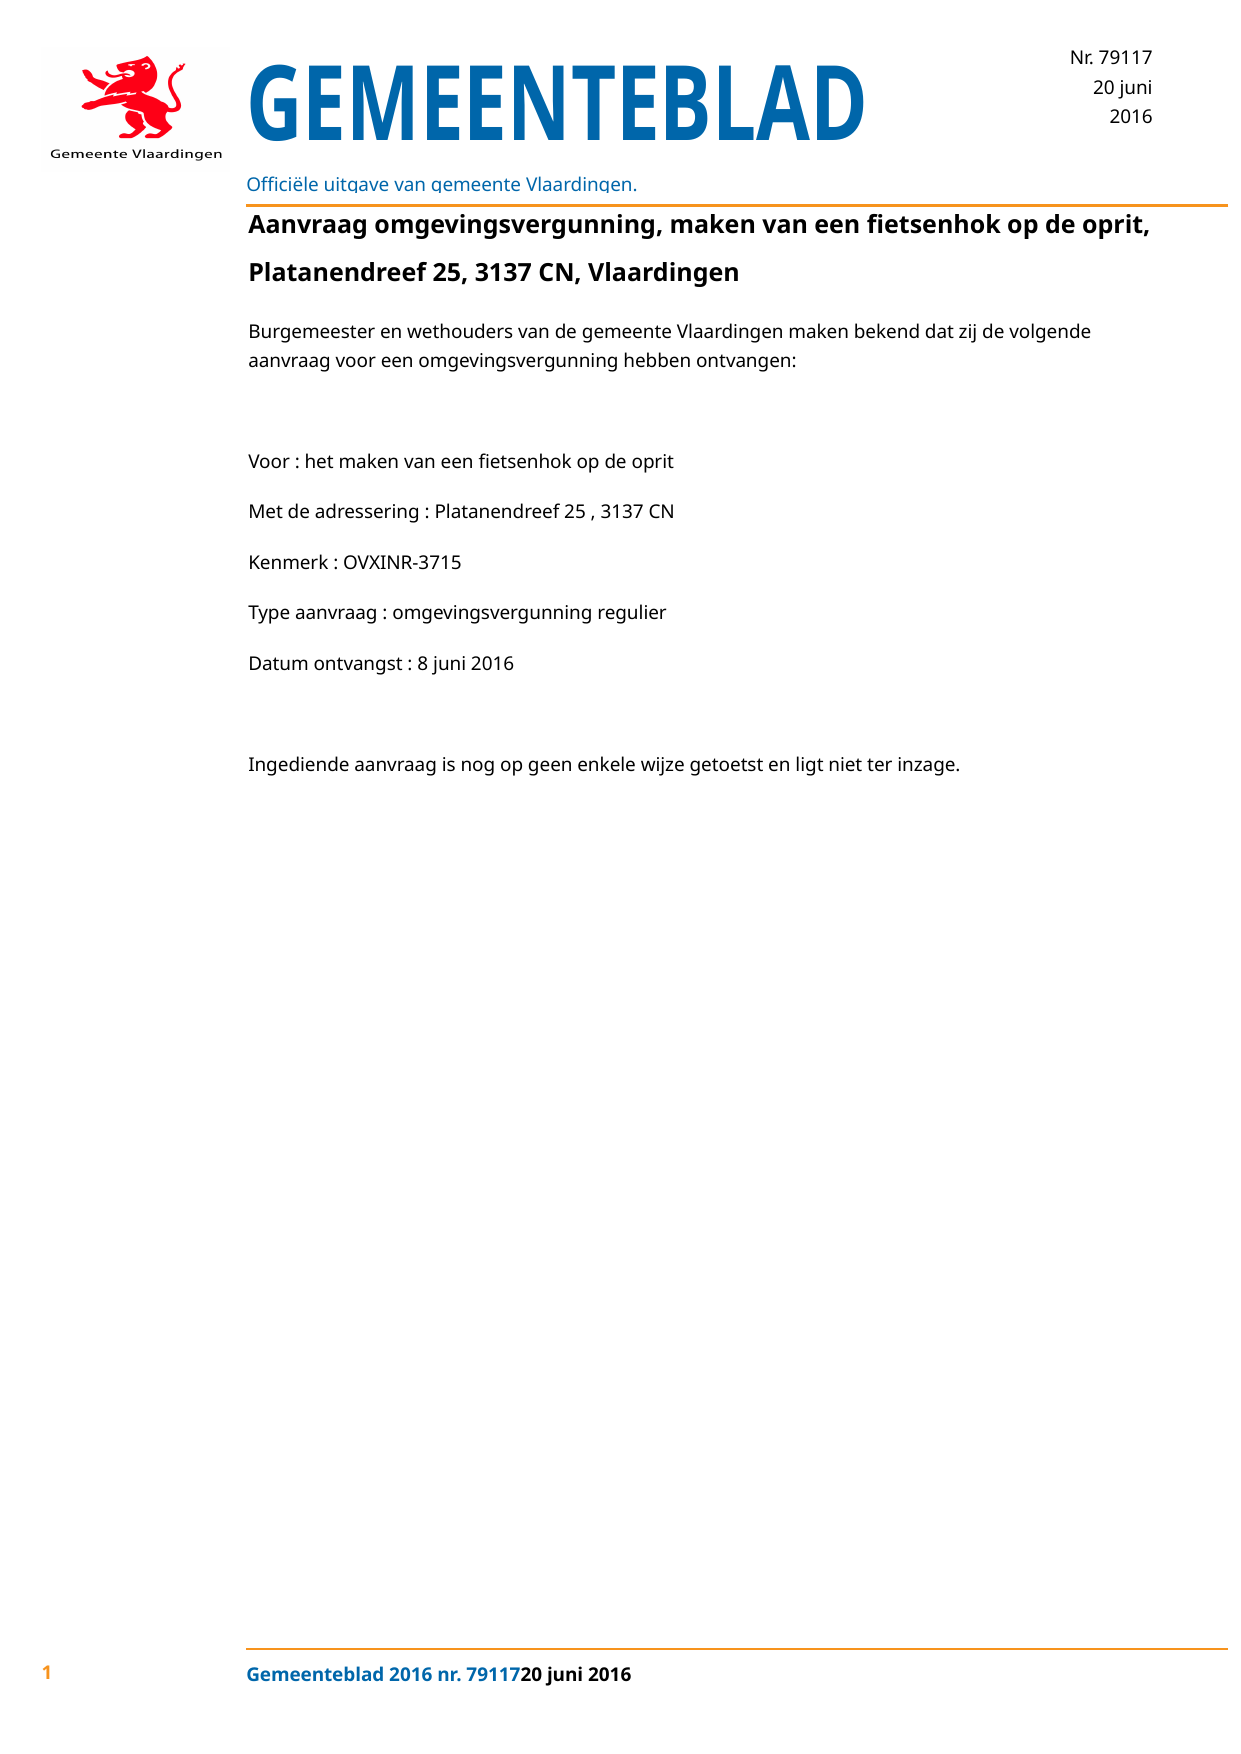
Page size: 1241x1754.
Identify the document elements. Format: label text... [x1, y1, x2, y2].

text Ingediende aanvraag is nog op geen enkele wijze getoetst en ligt niet ter inzage. [248, 751, 1152, 777]
text Met de adressering : Platanendreef 25 , 3137 CN [248, 499, 1152, 524]
picture [41, 47, 231, 172]
text Burgemeester en wethouders van de gemeente Vlaardingen maken bekend dat zij de volgende aanvraag voor een omgevingsvergunning hebben ontvangen: [248, 318, 1152, 373]
text Aanvraag omgevingsvergunning, maken van een fietsenhok op de oprit, Platanendreef 25, 3137 CN, Vlaardingen [248, 207, 1152, 288]
text Kenmerk : OVXINR-3715 [248, 549, 1152, 575]
text Type aanvraag : omgevingsvergunning regulier [248, 599, 1152, 625]
text Datum ontvangst : 8 juni 2016 [248, 650, 1152, 676]
text Voor : het maken van een fietsenhok op de oprit [248, 448, 1152, 474]
